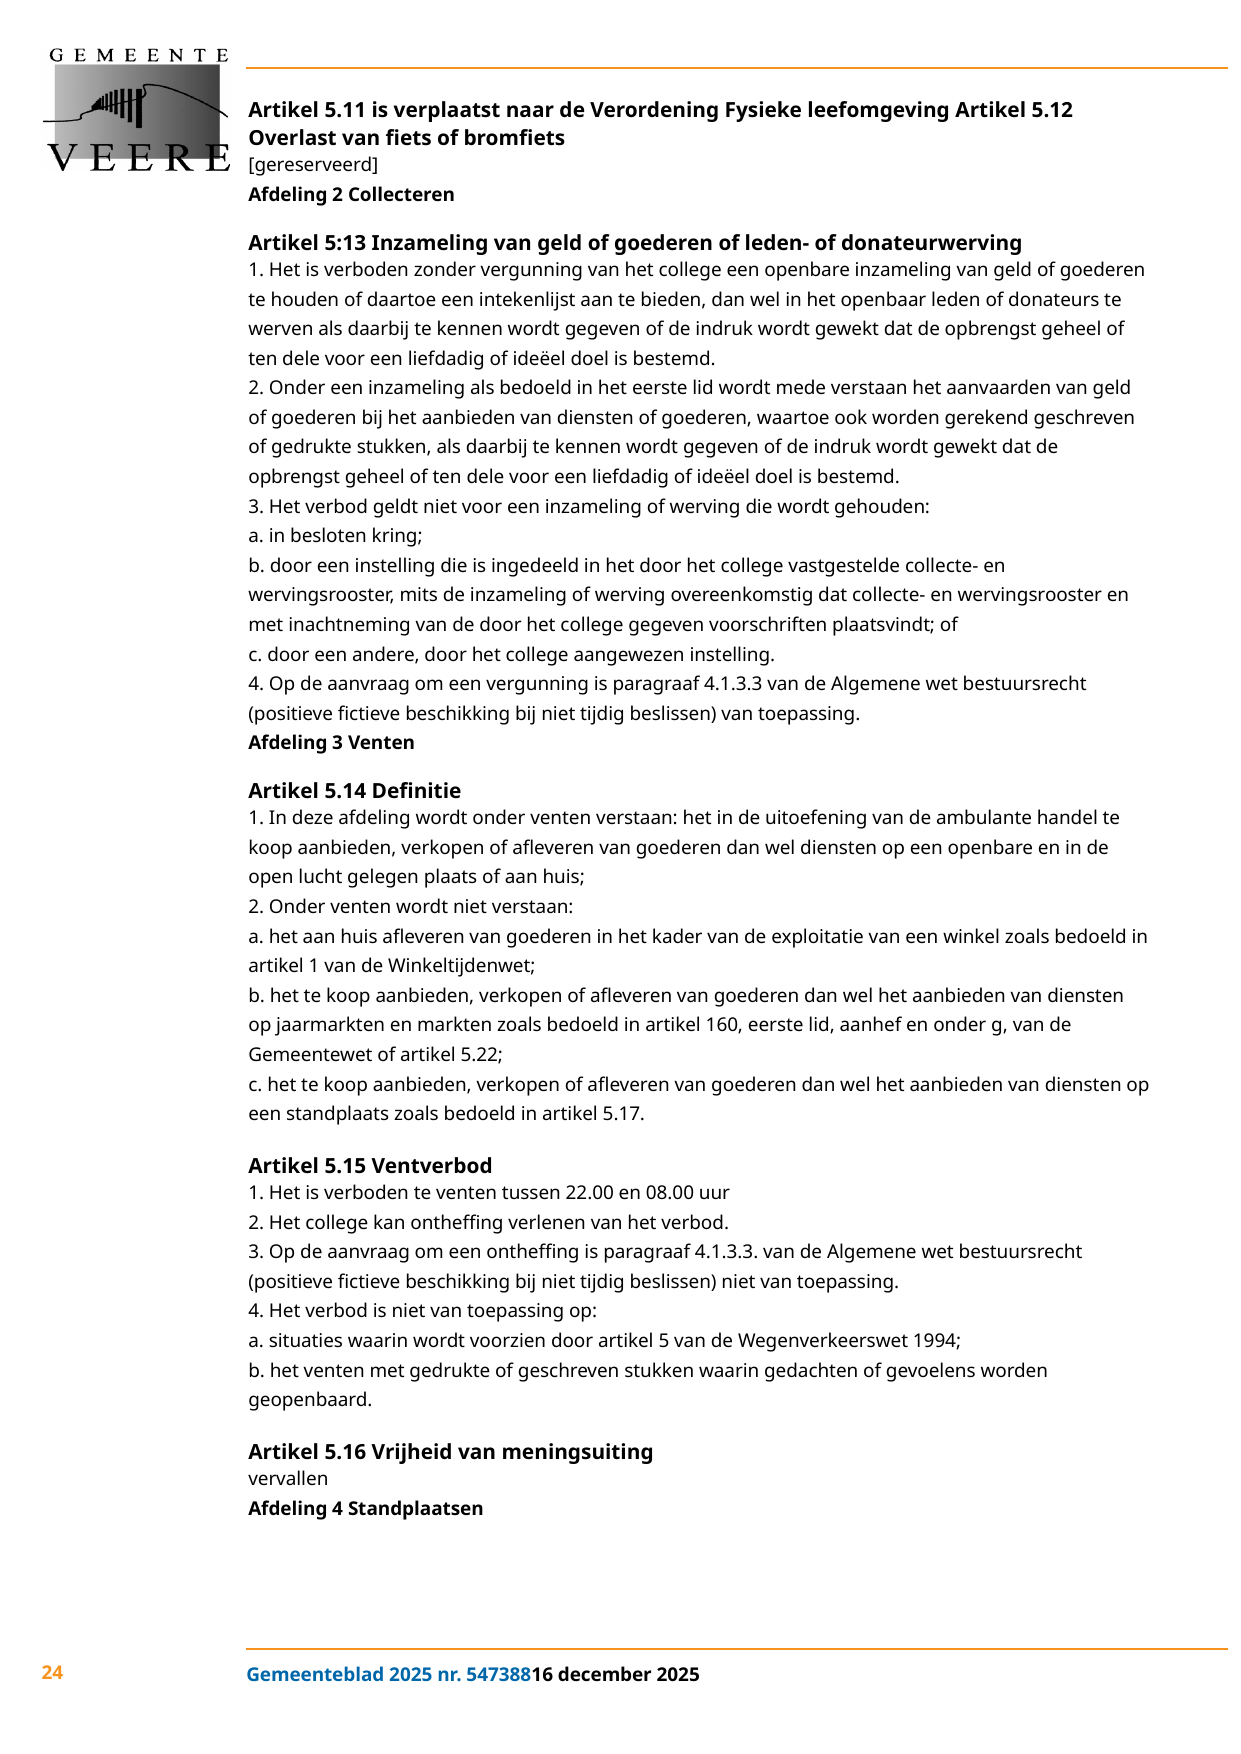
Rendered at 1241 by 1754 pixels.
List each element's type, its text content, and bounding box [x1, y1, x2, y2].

text 2. Onder een inzameling als bedoeld in het eerste lid wordt mede verstaan het aanvaarden van geld of goederen bij het aanbieden van diensten of goederen, waartoe ook worden gerekend geschreven of gedrukte stukken, als daarbij te kennen wordt gegeven of de indruk wordt gewekt dat de opbrengst geheel of ten dele voor een liefdadig of ideëel doel is bestemd. [248, 374, 1152, 489]
text Afdeling 2 Collecteren [248, 181, 1152, 207]
text vervallen [248, 1465, 1152, 1491]
text a. het aan huis afleveren van goederen in het kader van de exploitatie van een winkel zoals bedoeld in artikel 1 van de Winkeltijdenwet; [248, 923, 1152, 978]
text a. in besloten kring; [248, 522, 1152, 548]
picture [41, 47, 231, 172]
text Artikel 5.16 Vrijheid van meningsuiting [248, 1437, 1152, 1465]
text 1. In deze afdeling wordt onder venten verstaan: het in de uitoefening van de ambulante handel te koop aanbieden, verkopen of afleveren van goederen dan wel diensten op een openbare en in de open lucht gelegen plaats of aan huis; [248, 804, 1152, 889]
text Artikel 5.11 is verplaatst naar de Verordening Fysieke leefomgeving Artikel 5.12 Overlast van fiets of bromfiets [248, 95, 1152, 152]
text Artikel 5.15 Ventverbod [248, 1151, 1152, 1179]
text Artikel 5:13 Inzameling van geld of goederen of leden- of donateurwerving [248, 228, 1152, 256]
text Afdeling 4 Standplaatsen [248, 1495, 1152, 1521]
text [gereserveerd] [248, 152, 1152, 177]
text 1. Het is verboden zonder vergunning van het college een openbare inzameling van geld of goederen te houden of daartoe een intekenlijst aan te bieden, dan wel in het openbaar leden of donateurs te werven als daarbij te kennen wordt gegeven of de indruk wordt gewekt dat de opbrengst geheel of ten dele voor een liefdadig of ideëel doel is bestemd. [248, 256, 1152, 371]
text 2. Onder venten wordt niet verstaan: [248, 893, 1152, 919]
text b. door een instelling die is ingedeeld in het door het college vastgestelde collecte- en wervingsrooster, mits de inzameling of werving overeenkomstig dat collecte- en wervingsrooster en met inachtneming van de door het college gegeven voorschriften plaatsvindt; of [248, 552, 1152, 637]
text b. het venten met gedrukte of geschreven stukken waarin gedachten of gevoelens worden geopenbaard. [248, 1357, 1152, 1412]
text 4. Op de aanvraag om een vergunning is paragraaf 4.1.3.3 van de Algemene wet bestuursrecht (positieve fictieve beschikking bij niet tijdig beslissen) van toepassing. [248, 670, 1152, 726]
text 3. Op de aanvraag om een ontheffing is paragraaf 4.1.3.3. van de Algemene wet bestuursrecht (positieve fictieve beschikking bij niet tijdig beslissen) niet van toepassing. [248, 1238, 1152, 1294]
text a. situaties waarin wordt voorzien door artikel 5 van de Wegenverkeerswet 1994; [248, 1327, 1152, 1353]
text 1. Het is verboden te venten tussen 22.00 en 08.00 uur [248, 1179, 1152, 1205]
text c. door een andere, door het college aangewezen instelling. [248, 641, 1152, 667]
text c. het te koop aanbieden, verkopen of afleveren van goederen dan wel het aanbieden van diensten op een standplaats zoals bedoeld in artikel 5.17. [248, 1071, 1152, 1126]
text 2. Het college kan ontheffing verlenen van het verbod. [248, 1209, 1152, 1234]
text b. het te koop aanbieden, verkopen of afleveren van goederen dan wel het aanbieden van diensten op jaarmarkten en markten zoals bedoeld in artikel 160, eerste lid, aanhef en onder g, van de Gemeentewet of artikel 5.22; [248, 982, 1152, 1067]
text Afdeling 3 Venten [248, 729, 1152, 755]
text 3. Het verbod geldt niet voor een inzameling of werving die wordt gehouden: [248, 493, 1152, 519]
text Artikel 5.14 Definitie [248, 776, 1152, 804]
text 4. Het verbod is niet van toepassing op: [248, 1298, 1152, 1323]
